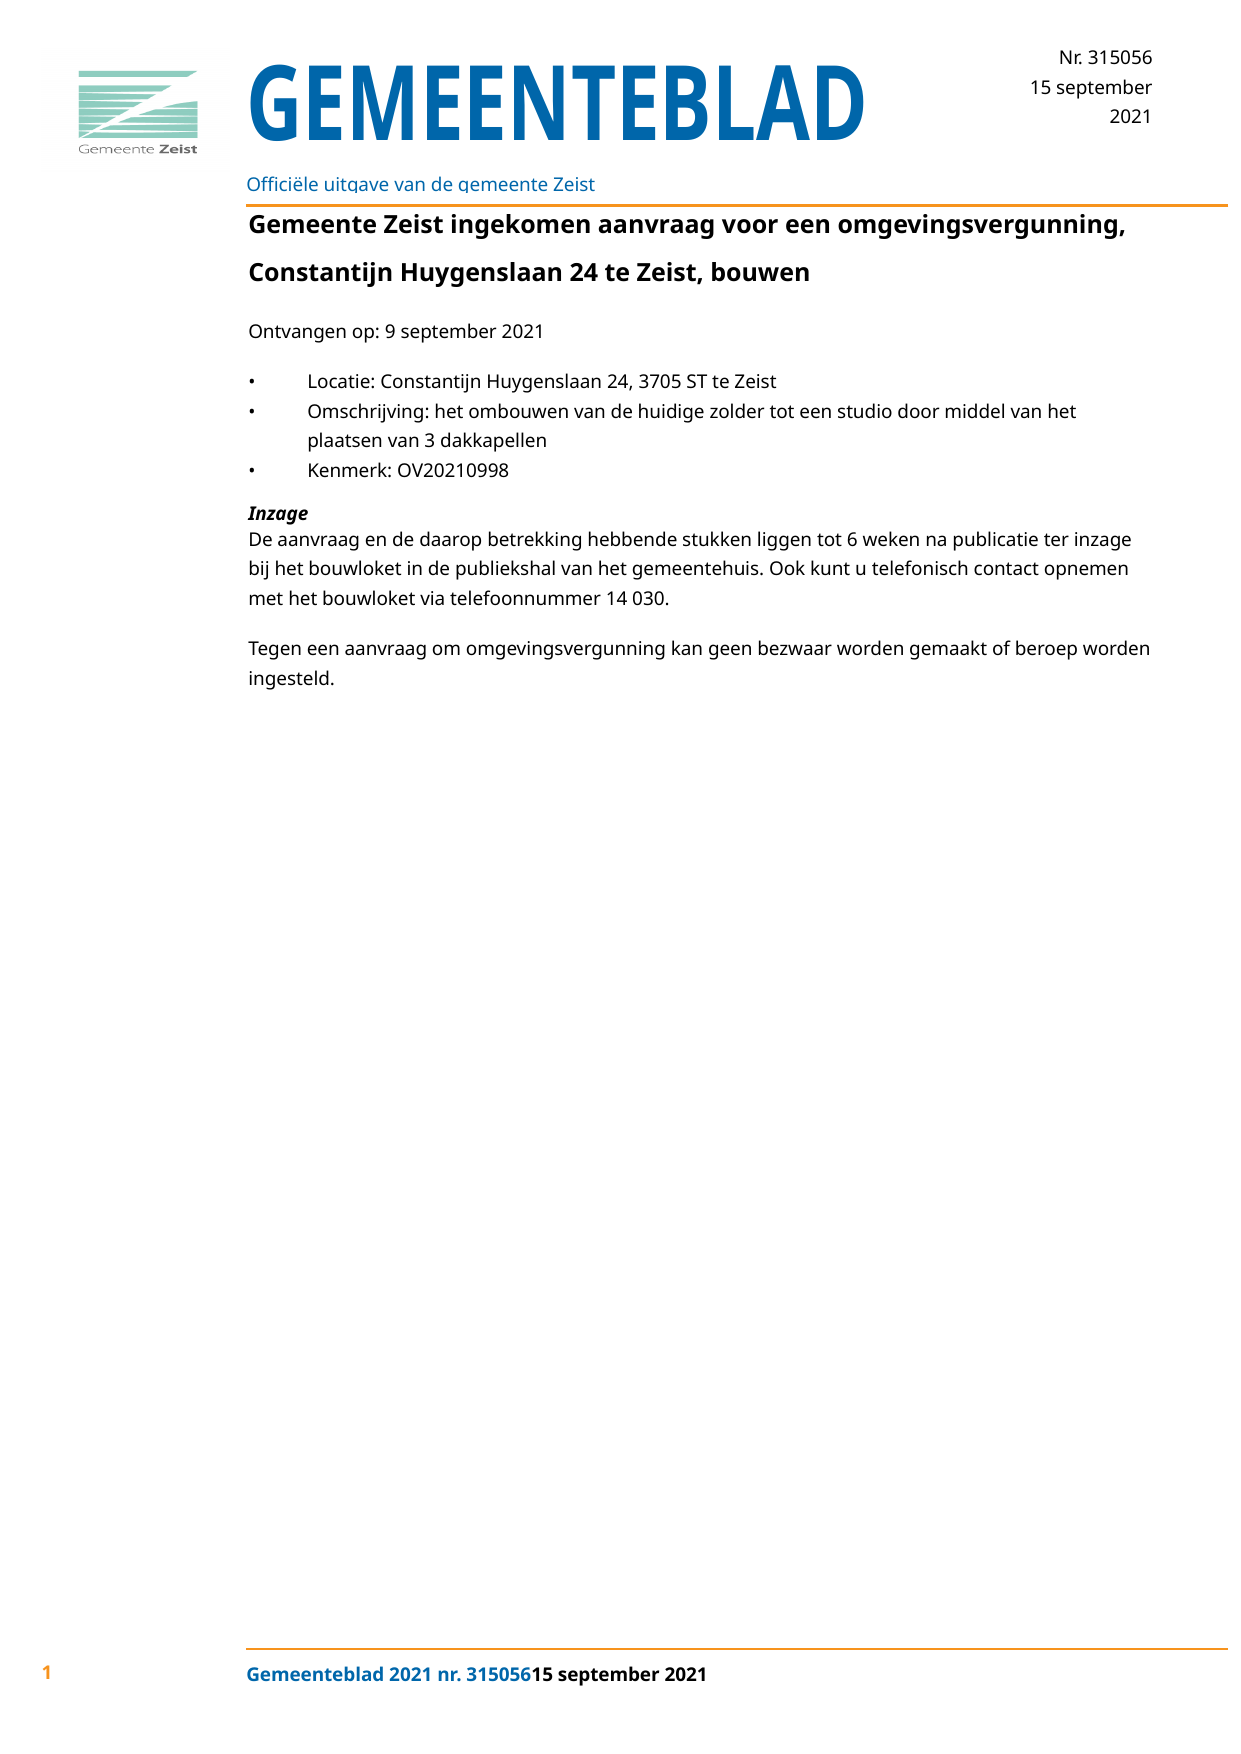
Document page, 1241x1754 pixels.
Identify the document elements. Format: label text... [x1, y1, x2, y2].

list Locatie: Constantijn Huygenslaan 24, 3705 ST te Zeist [248, 368, 1152, 394]
text Ontvangen op: 9 september 2021 [248, 318, 1152, 344]
text Inzage [248, 500, 1152, 526]
text Tegen een aanvraag om omgevingsvergunning kan geen bezwaar worden gemaakt of beroep worden ingesteld. [248, 636, 1152, 691]
text Gemeente Zeist ingekomen aanvraag voor een omgevingsvergunning, Constantijn Huygenslaan 24 te Zeist, bouwen [248, 207, 1152, 288]
list Omschrijving: het ombouwen van de huidige zolder tot een studio door middel van het plaatsen van 3 dakkapellen [248, 398, 1152, 453]
picture [41, 47, 231, 172]
list Kenmerk: OV20210998 [248, 457, 1152, 483]
text De aanvraag en de daarop betrekking hebbende stukken liggen tot 6 weken na publicatie ter inzage bij het bouwloket in de publiekshal van het gemeentehuis. Ook kunt u telefonisch contact opnemen met het bouwloket via telefoonnummer 14 030. [248, 526, 1152, 611]
